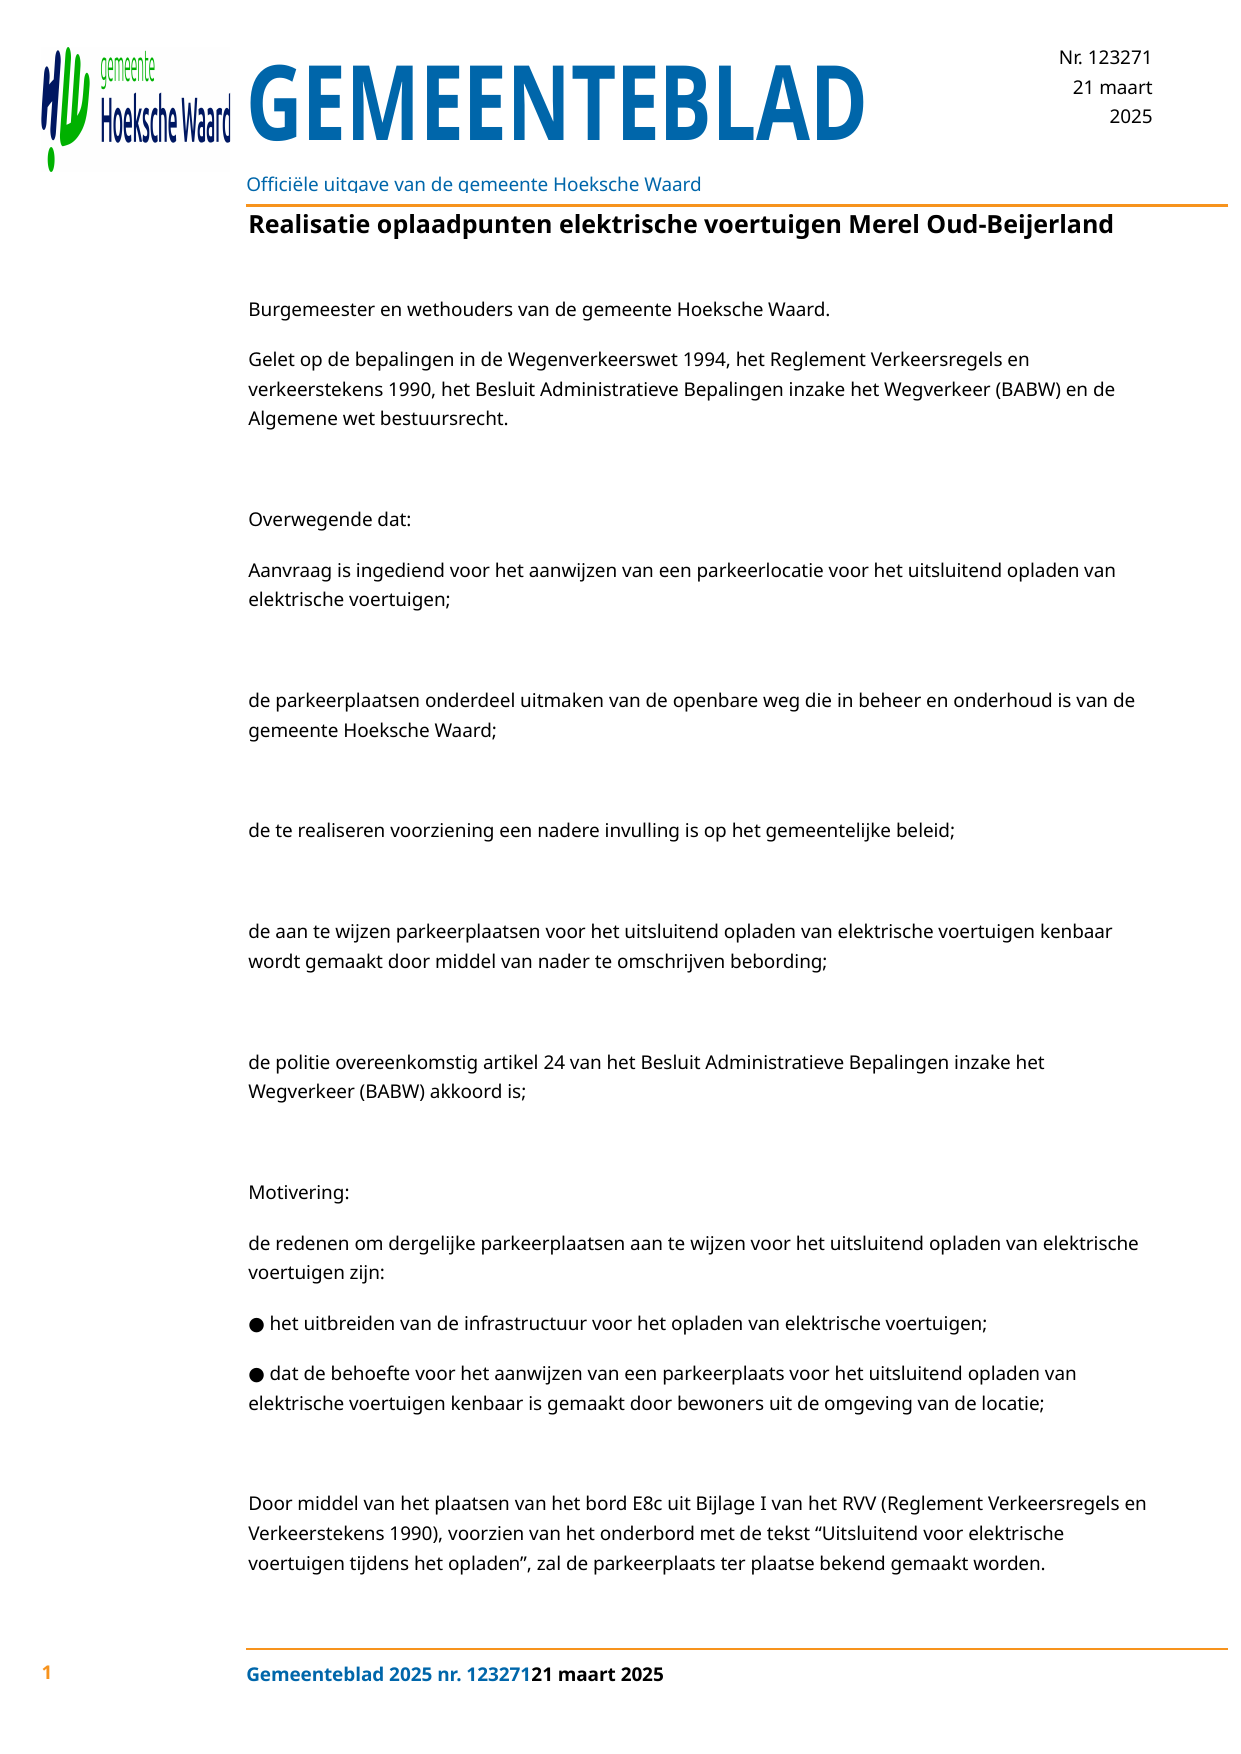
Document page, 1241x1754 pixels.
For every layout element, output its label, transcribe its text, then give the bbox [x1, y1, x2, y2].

text de politie overeenkomstig artikel 24 van het Besluit Administratieve Bepalingen inzake het Wegverkeer (BABW) akkoord is; [248, 1049, 1152, 1104]
text Overwegende dat: [248, 506, 1152, 532]
text Realisatie oplaadpunten elektrische voertuigen Merel Oud-Beijerland [248, 207, 1152, 241]
picture [41, 47, 231, 172]
text Burgemeester en wethouders van de gemeente Hoeksche Waard. [248, 296, 1152, 322]
text ● het uitbreiden van de infrastructuur voor het opladen van elektrische voertuigen; [248, 1310, 1152, 1336]
text Aanvraag is ingediend voor het aanwijzen van een parkeerlocatie voor het uitsluitend opladen van elektrische voertuigen; [248, 557, 1152, 612]
text Motivering: [248, 1179, 1152, 1205]
text ● dat de behoefte voor het aanwijzen van een parkeerplaats voor het uitsluitend opladen van elektrische voertuigen kenbaar is gemaakt door bewoners uit de omgeving van de locatie; [248, 1360, 1152, 1416]
text Door middel van het plaatsen van het bord E8c uit Bijlage I van het RVV (Reglement Verkeersregels en Verkeerstekens 1990), voorzien van het onderbord met de tekst “Uitsluitend voor elektrische voertuigen tijdens het opladen”, zal de parkeerplaats ter plaatse bekend gemaakt worden. [248, 1491, 1152, 1576]
text de aan te wijzen parkeerplaatsen voor het uitsluitend opladen van elektrische voertuigen kenbaar wordt gemaakt door middel van nader te omschrijven bebording; [248, 918, 1152, 974]
text de redenen om dergelijke parkeerplaatsen aan te wijzen voor het uitsluitend opladen van elektrische voertuigen zijn: [248, 1230, 1152, 1285]
text Gelet op de bepalingen in de Wegenverkeerswet 1994, het Reglement Verkeersregels en verkeerstekens 1990, het Besluit Administratieve Bepalingen inzake het Wegverkeer (BABW) en de Algemene wet bestuursrecht. [248, 346, 1152, 431]
text de parkeerplaatsen onderdeel uitmaken van de openbare weg die in beheer en onderhoud is van de gemeente Hoeksche Waard; [248, 687, 1152, 743]
text de te realiseren voorziening een nadere invulling is op het gemeentelijke beleid; [248, 818, 1152, 843]
